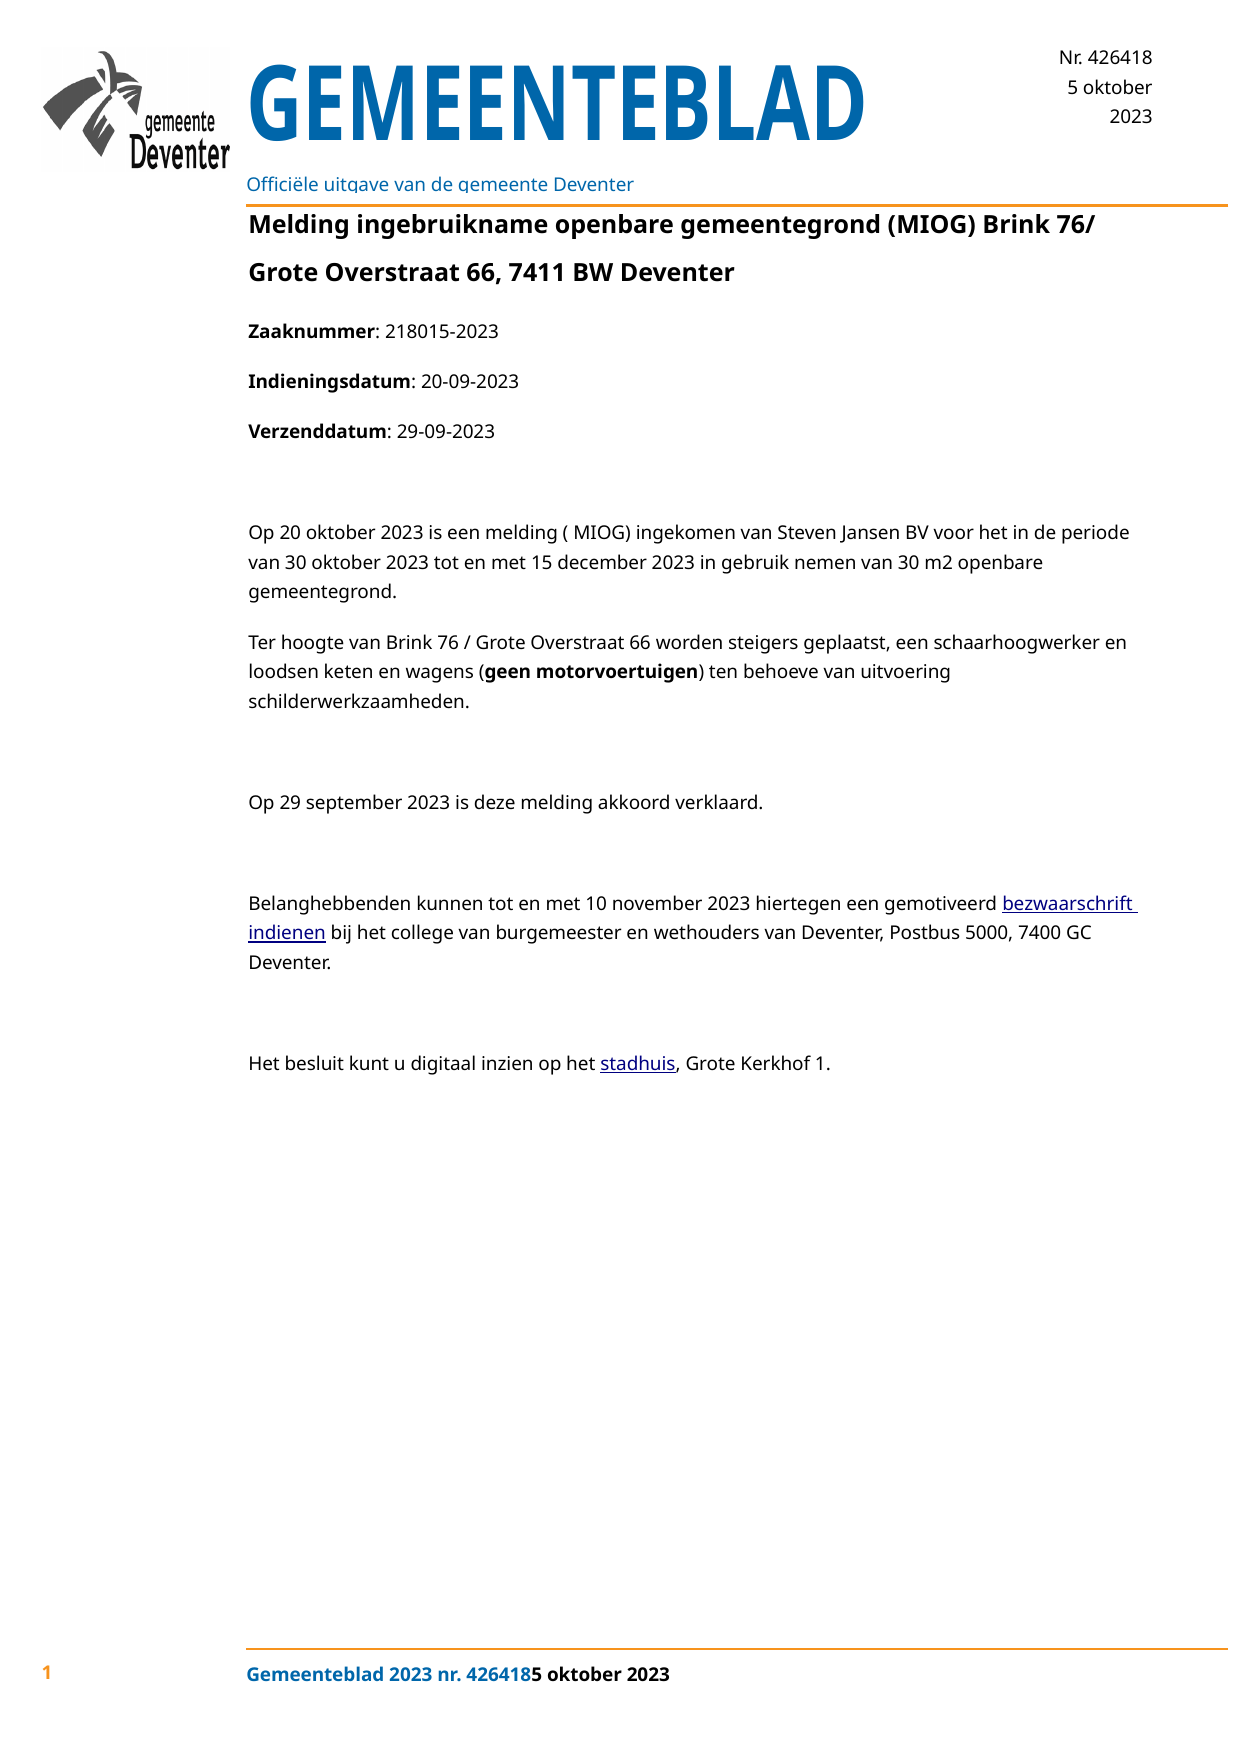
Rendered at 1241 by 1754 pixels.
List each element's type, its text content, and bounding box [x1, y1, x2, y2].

text Melding ingebruikname openbare gemeentegrond (MIOG) Brink 76/ Grote Overstraat 66, 7411 BW Deventer [248, 207, 1152, 288]
text Op 20 oktober 2023 is een melding ( MIOG) ingekomen van Steven Jansen BV voor het in de periode van 30 oktober 2023 tot en met 15 december 2023 in gebruik nemen van 30 m2 openbare gemeentegrond. [248, 519, 1152, 604]
picture [41, 47, 231, 172]
text Verzenddatum: 29-09-2023 [248, 419, 1152, 444]
text Ter hoogte van Brink 76 / Grote Overstraat 66 worden steigers geplaatst, een schaarhoogwerker en loodsen keten en wagens (geen motorvoertuigen) ten behoeve van uitvoering schilderwerkzaamheden. [248, 629, 1152, 714]
text Het besluit kunt u digitaal inzien op het stadhuis, Grote Kerkhof 1. [248, 1050, 1152, 1076]
text Belanghebbenden kunnen tot en met 10 november 2023 hiertegen een gemotiveerd bezwaarschrift indienen bij het college van burgemeester en wethouders van Deventer, Postbus 5000, 7400 GC Deventer. [248, 890, 1152, 975]
text Indieningsdatum: 20-09-2023 [248, 368, 1152, 394]
text Zaaknummer: 218015-2023 [248, 318, 1152, 344]
text Op 29 september 2023 is deze melding akkoord verklaard. [248, 789, 1152, 815]
